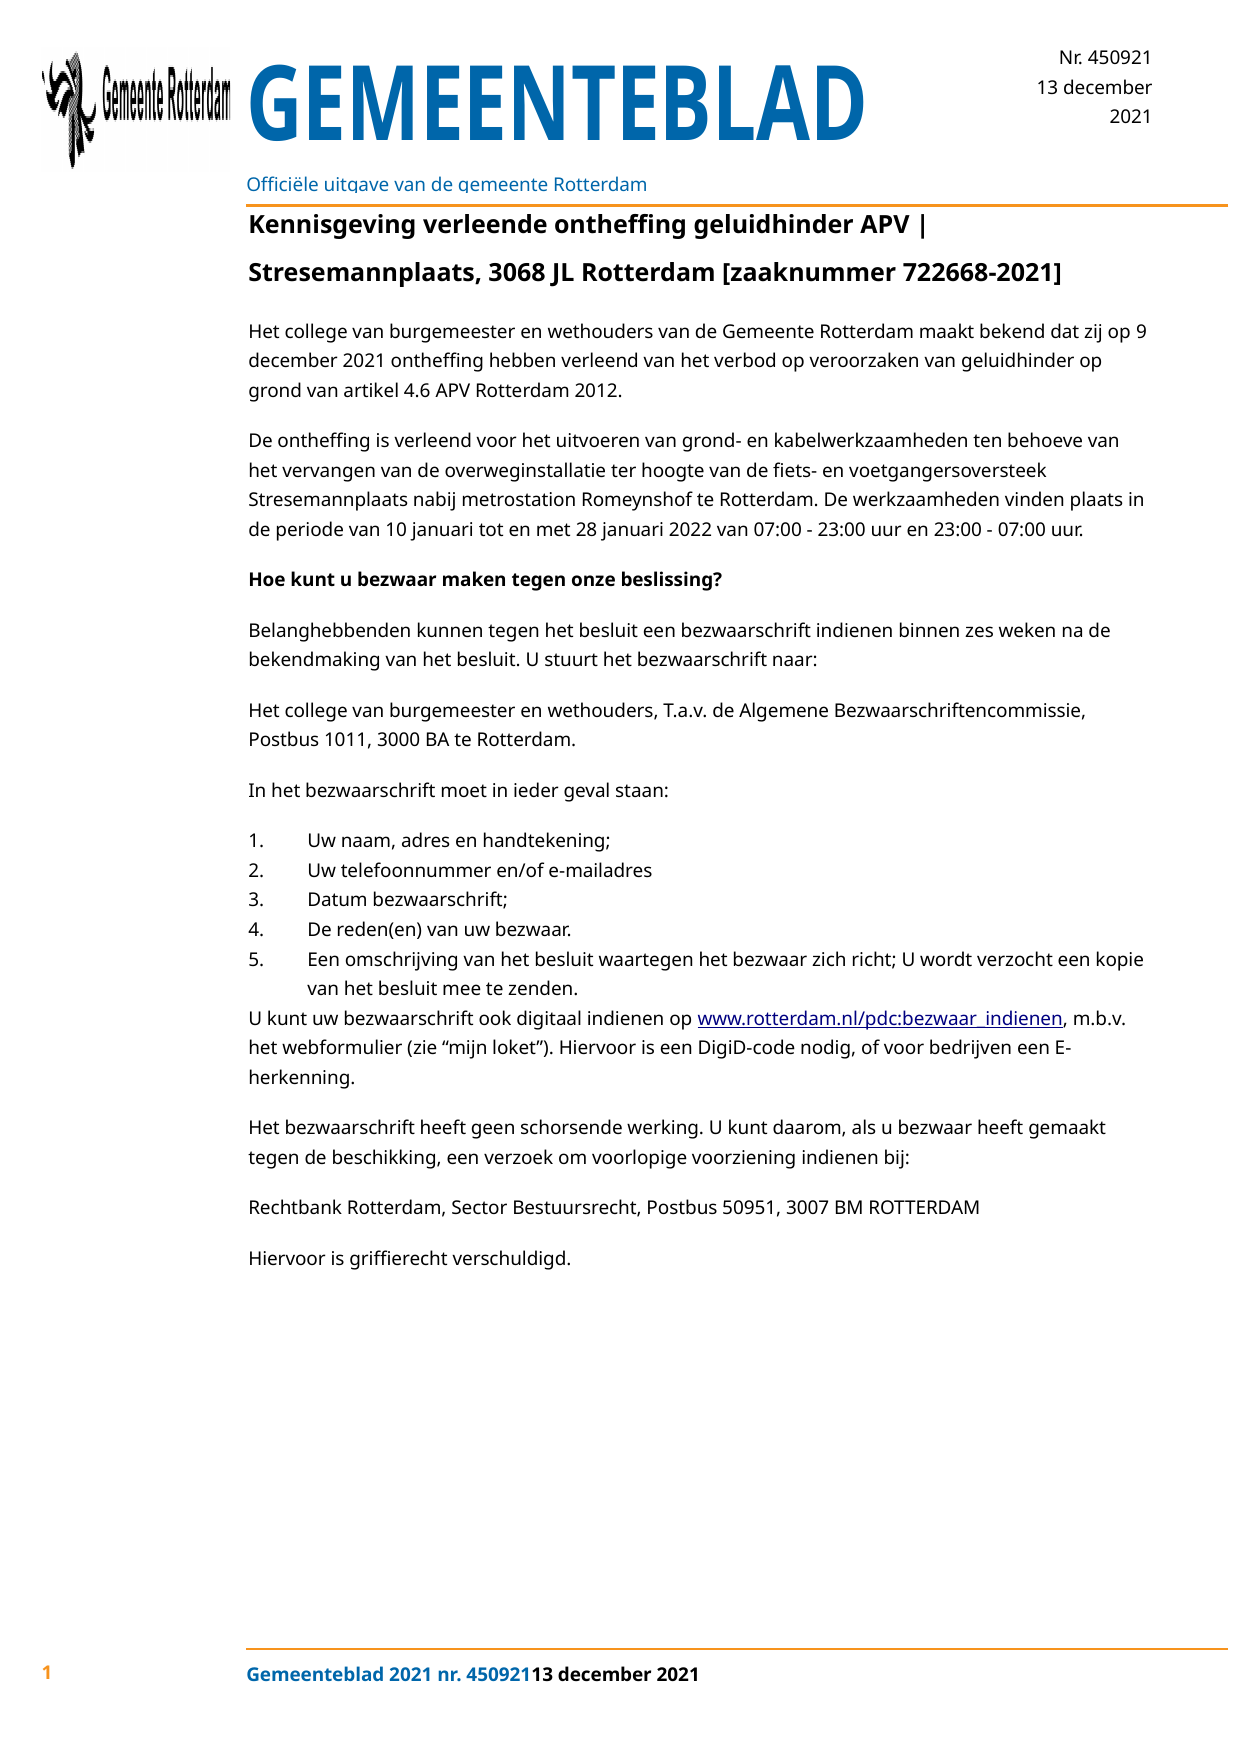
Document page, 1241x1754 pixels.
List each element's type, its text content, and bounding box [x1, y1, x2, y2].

text Het college van burgemeester en wethouders van de Gemeente Rotterdam maakt bekend dat zij op 9 december 2021 ontheffing hebben verleend van het verbod op veroorzaken van geluidhinder op grond van artikel 4.6 APV Rotterdam 2012. [248, 318, 1152, 403]
text Hoe kunt u bezwaar maken tegen onze beslissing? [248, 567, 1152, 592]
text Kennisgeving verleende ontheffing geluidhinder APV | Stresemannplaats, 3068 JL Rotterdam [zaaknummer 722668-2021] [248, 207, 1152, 288]
list Datum bezwaarschrift; [248, 887, 1152, 912]
text Belanghebbenden kunnen tegen het besluit een bezwaarschrift indienen binnen zes weken na de bekendmaking van het besluit. U stuurt het bezwaarschrift naar: [248, 617, 1152, 672]
list Uw telefoonnummer en/of e-mailadres [248, 857, 1152, 883]
text In het bezwaarschrift moet in ieder geval staan: [248, 777, 1152, 803]
list De reden(en) van uw bezwaar. [248, 916, 1152, 942]
picture [41, 47, 231, 172]
list Uw naam, adres en handtekening; [248, 827, 1152, 853]
text Hiervoor is griffierecht verschuldigd. [248, 1245, 1152, 1271]
text U kunt uw bezwaarschrift ook digitaal indienen op www.rotterdam.nl/pdc:bezwaar_indienen, m.b.v. het webformulier (zie “mijn loket”). Hiervoor is een DigiD-code nodig, of voor bedrijven een E-herkenning. [248, 1005, 1152, 1090]
list Een omschrijving van het besluit waartegen het bezwaar zich richt; U wordt verzocht een kopie van het besluit mee te zenden. [248, 946, 1152, 1001]
text Het bezwaarschrift heeft geen schorsende werking. U kunt daarom, als u bezwaar heeft gemaakt tegen de beschikking, een verzoek om voorlopige voorziening indienen bij: [248, 1114, 1152, 1170]
text Het college van burgemeester en wethouders, T.a.v. de Algemene Bezwaarschriftencommissie, Postbus 1011, 3000 BA te Rotterdam. [248, 697, 1152, 752]
text Rechtbank Rotterdam, Sector Bestuursrecht, Postbus 50951, 3007 BM ROTTERDAM [248, 1194, 1152, 1220]
text De ontheffing is verleend voor het uitvoeren van grond- en kabelwerkzaamheden ten behoeve van het vervangen van de overweginstallatie ter hoogte van de fiets- en voetgangersoversteek Stresemannplaats nabij metrostation Romeynshof te Rotterdam. De werkzaamheden vinden plaats in de periode van 10 januari tot en met 28 januari 2022 van 07:00 - 23:00 uur en 23:00 - 07:00 uur. [248, 427, 1152, 542]
